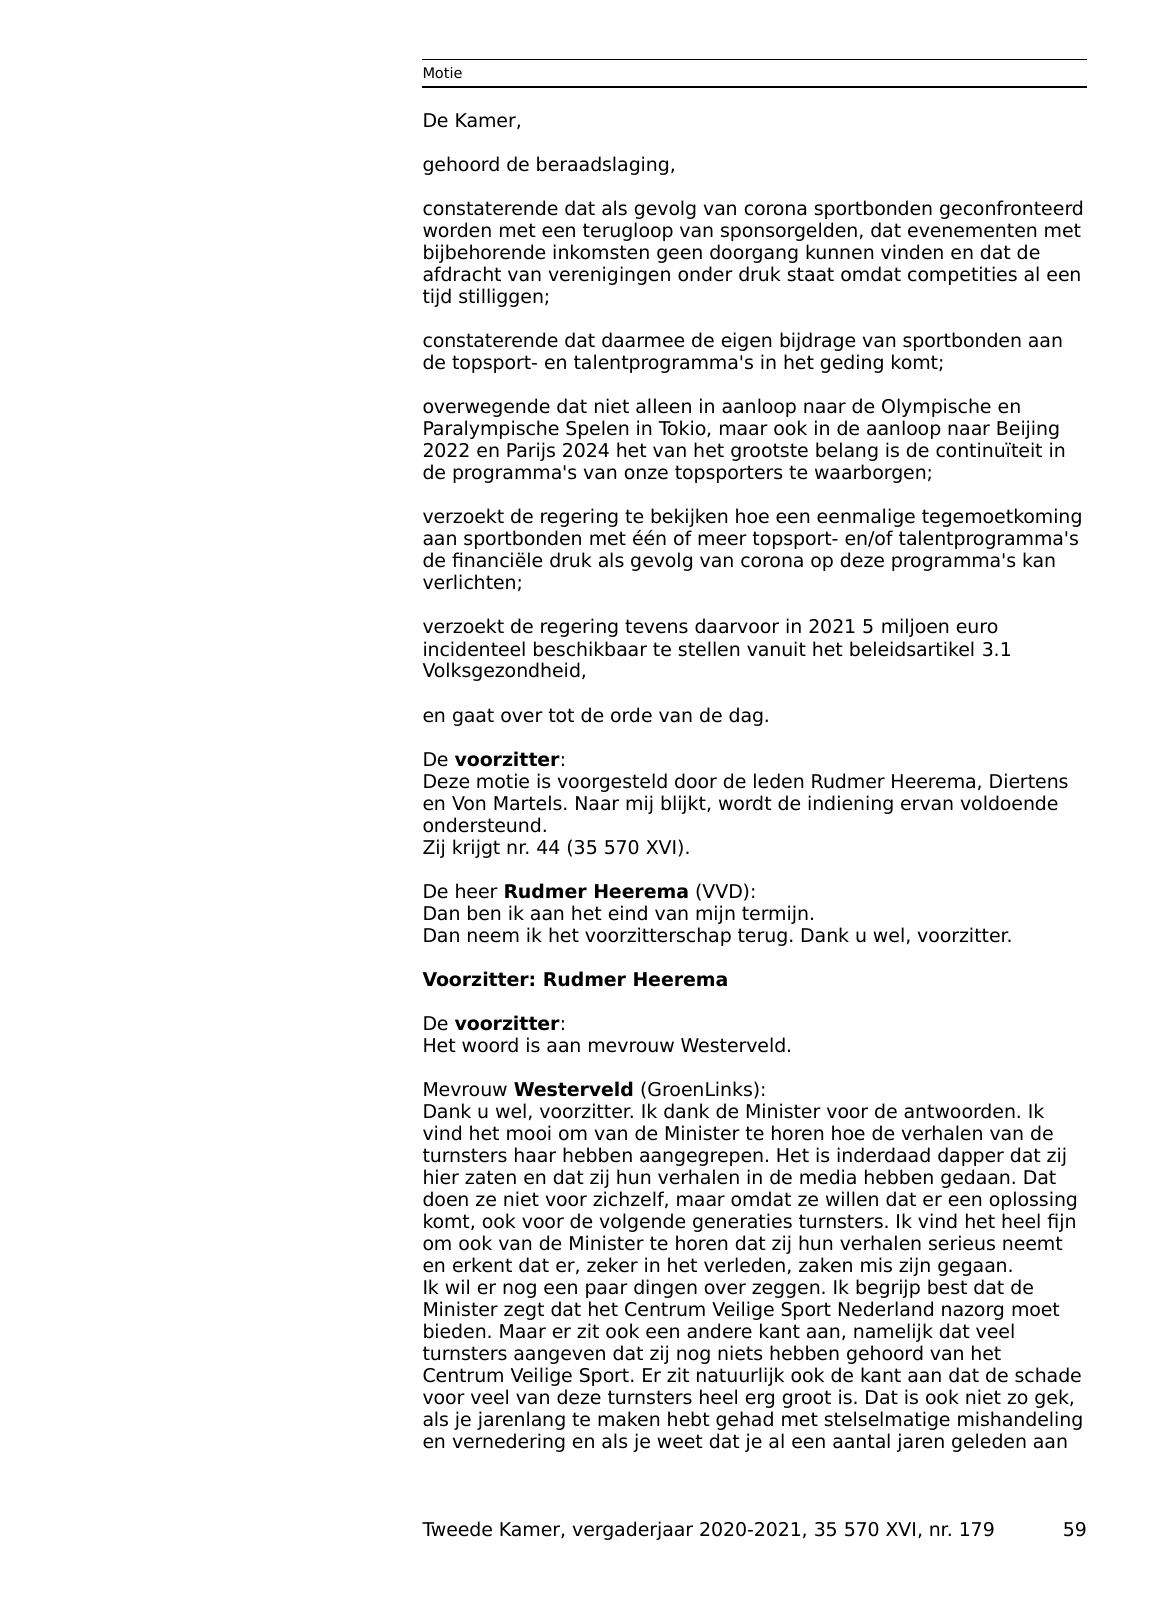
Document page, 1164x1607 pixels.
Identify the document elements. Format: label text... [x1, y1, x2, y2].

text Mevrouw Westerveld (GroenLinks): [422, 1079, 1087, 1101]
text verzoekt de regering te bekijken hoe een eenmalige tegemoetkoming aan sportbonden met één of meer topsport- en/of talentprogramma's de financiële druk als gevolg van corona op deze programma's kan verlichten; [422, 506, 1087, 594]
text verzoekt de regering tevens daarvoor in 2021 5 miljoen euro incidenteel beschikbaar te stellen vanuit het beleidsartikel 3.1 Volksgezondheid, [422, 616, 1087, 682]
text De voorzitter: [422, 1013, 1087, 1035]
table_header Motie [422, 60, 1087, 86]
text gehoord de beraadslaging, [422, 154, 1087, 176]
text Zij krijgt nr. 44 (35 570 XVI). [422, 837, 1087, 859]
text De Kamer, [422, 110, 1087, 132]
text Het woord is aan mevrouw Westerveld. [422, 1035, 1087, 1057]
text De heer Rudmer Heerema (VVD): [422, 881, 1087, 903]
text Deze motie is voorgesteld door de leden Rudmer Heerema, Diertens en Von Martels. Naar mij blijkt, wordt de indiening ervan voldoende ondersteund. [422, 771, 1087, 837]
subtitle Voorzitter: Rudmer Heerema [422, 969, 1087, 991]
text constaterende dat als gevolg van corona sportbonden geconfronteerd worden met een terugloop van sponsorgelden, dat evenementen met bijbehorende inkomsten geen doorgang kunnen vinden en dat de afdracht van verenigingen onder druk staat omdat competities al een tijd stilliggen; [422, 198, 1087, 308]
text Ik wil er nog een paar dingen over zeggen. Ik begrijp best dat de Minister zegt dat het Centrum Veilige Sport Nederland nazorg moet bieden. Maar er zit ook een andere kant aan, namelijk dat veel turnsters aangeven dat zij nog niets hebben gehoord van het Centrum Veilige Sport. Er zit natuurlijk ook de kant aan dat de schade voor veel van deze turnsters heel erg groot is. Dat is ook niet zo gek, als je jarenlang te maken hebt gehad met stelselmatige mishandeling en vernedering en als je weet dat je al een aantal jaren geleden aan [422, 1277, 1087, 1453]
text en gaat over tot de orde van de dag. [422, 704, 1087, 727]
text Dank u wel, voorzitter. Ik dank de Minister voor de antwoorden. Ik vind het mooi om van de Minister te horen hoe de verhalen van de turnsters haar hebben aangegrepen. Het is inderdaad dapper dat zij hier zaten en dat zij hun verhalen in de media hebben gedaan. Dat doen ze niet voor zichzelf, maar omdat ze willen dat er een oplossing komt, ook voor de volgende generaties turnsters. Ik vind het heel fijn om ook van de Minister te horen dat zij hun verhalen serieus neemt en erkent dat er, zeker in het verleden, zaken mis zijn gegaan. [422, 1101, 1087, 1277]
text constaterende dat daarmee de eigen bijdrage van sportbonden aan de topsport- en talentprogramma's in het geding komt; [422, 330, 1087, 374]
text Dan ben ik aan het eind van mijn termijn. [422, 903, 1087, 925]
text De voorzitter: [422, 749, 1087, 771]
text Dan neem ik het voorzitterschap terug. Dank u wel, voorzitter. [422, 925, 1087, 947]
text overwegende dat niet alleen in aanloop naar de Olympische en Paralympische Spelen in Tokio, maar ook in de aanloop naar Beijing 2022 en Parijs 2024 het van het grootste belang is de continuïteit in de programma's van onze topsporters te waarborgen; [422, 396, 1087, 484]
